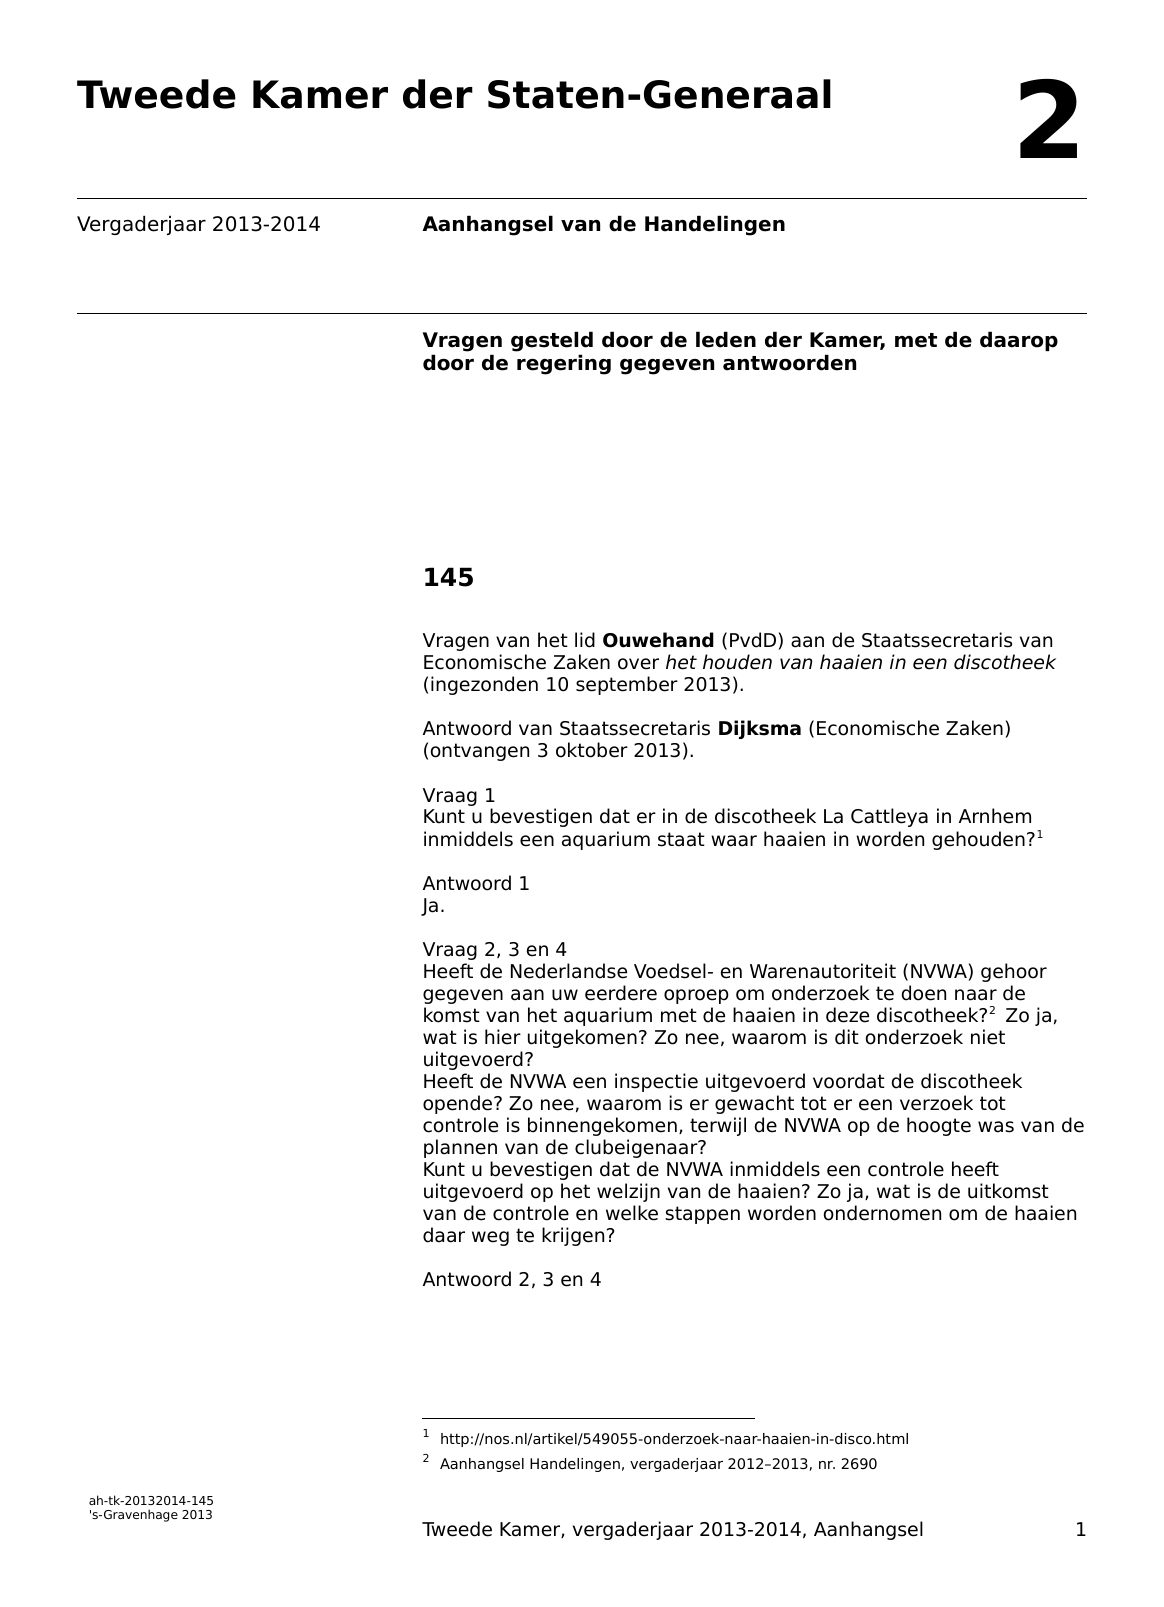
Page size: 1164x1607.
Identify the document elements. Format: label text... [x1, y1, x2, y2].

table_cell Vergaderjaar 2013-2014 [77, 199, 422, 313]
text ah-tk-20132014-145 [88, 1494, 323, 1508]
table_cell Vragen gesteld door de leden der Kamer, met de daarop door de regering gegeven antwoorden [422, 314, 1087, 375]
text Vraag 1 [422, 784, 1087, 806]
text Heeft de Nederlandse Voedsel- en Warenautoriteit (NVWA) gehoor gegeven aan uw eerdere oproep om onderzoek te doen naar de komst van het aquarium met de haaien in deze discotheek? Zo ja, wat is hier uitgekomen? Zo nee, waarom is dit onderzoek niet uitgevoerd? [422, 961, 1087, 1071]
text Kunt u bevestigen dat er in de discotheek La Cattleya in Arnhem inmiddels een aquarium staat waar haaien in worden gehouden? [422, 806, 1087, 850]
text Vraag 2, 3 en 4 [422, 939, 1087, 961]
text Antwoord 2, 3 en 4 [422, 1269, 1087, 1291]
text 145 [422, 563, 1087, 592]
text Kunt u bevestigen dat de NVWA inmiddels een controle heeft uitgevoerd op het welzijn van de haaien? Zo ja, wat is de uitkomst van de controle en welke stappen worden ondernomen om de haaien daar weg te krijgen? [422, 1158, 1087, 1246]
text http://nos.nl/artikel/549055-onderzoek-naar-haaien-in-disco.html [422, 1427, 1087, 1449]
text Ja. [422, 894, 1087, 917]
table_cell [77, 314, 422, 375]
table_cell Aanhangsel van de Handelingen [422, 199, 1087, 313]
text Heeft de NVWA een inspectie uitgevoerd voordat de discotheek opende? Zo nee, waarom is er gewacht tot er een verzoek tot controle is binnengekomen, terwijl de NVWA op de hoogte was van de plannen van de clubeigenaar? [422, 1071, 1087, 1158]
text Antwoord van Staatssecretaris Dijksma (Economische Zaken) (ontvangen 3 oktober 2013). [422, 718, 1087, 762]
table_header Tweede Kamer der Staten-Generaal [77, 59, 886, 198]
text Aanhangsel Handelingen, vergaderjaar 2012–2013, nr. 2690 [422, 1452, 1087, 1474]
table_header 2 [886, 59, 1087, 198]
text Vragen van het lid Ouwehand (PvdD) aan de Staatssecretaris van Economische Zaken over het houden van haaien in een discotheek (ingezonden 10 september 2013). [422, 630, 1087, 696]
text Antwoord 1 [422, 873, 1087, 894]
text 's-Gravenhage 2013 [88, 1508, 323, 1522]
